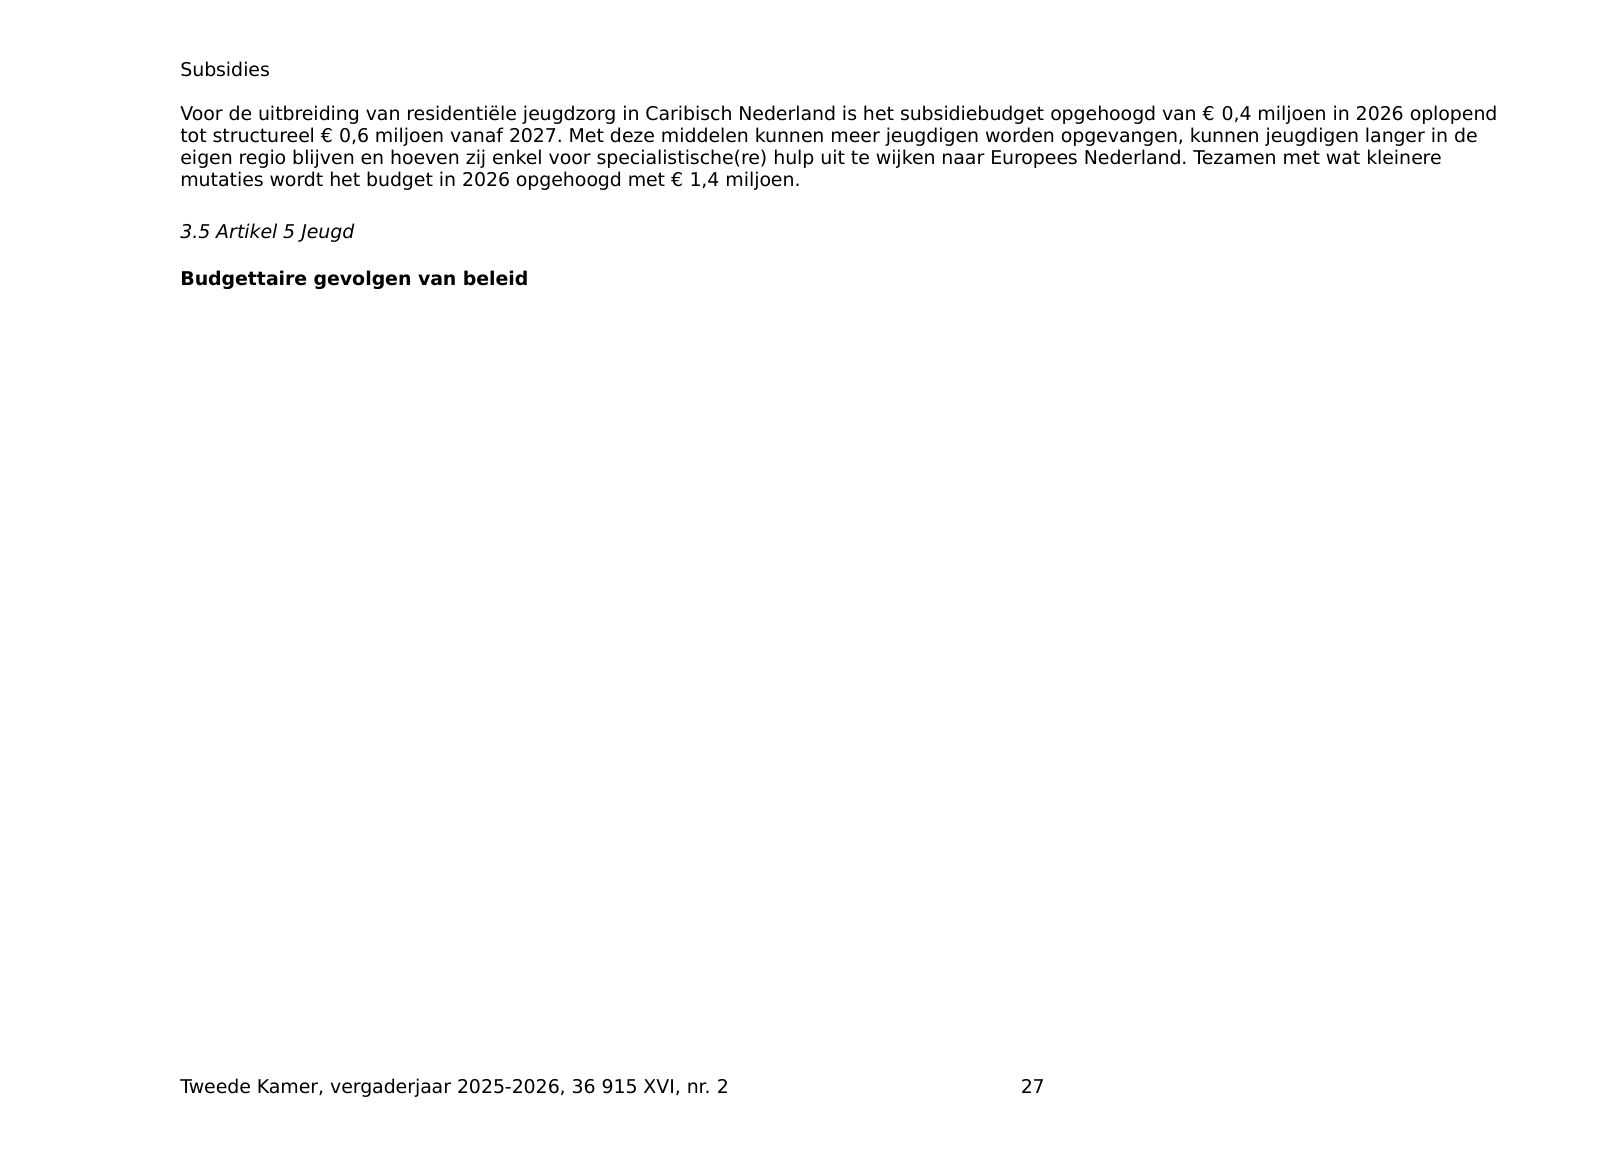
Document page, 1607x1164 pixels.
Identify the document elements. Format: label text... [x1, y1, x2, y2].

subtitle Subsidies [180, 59, 1529, 81]
subtitle Budgettaire gevolgen van beleid [180, 268, 1529, 290]
text Voor de uitbreiding van residentiële jeugdzorg in Caribisch Nederland is het subsidiebudget opgehoogd van € 0,4 miljoen in 2026 oplopend tot structureel € 0,6 miljoen vanaf 2027. Met deze middelen kunnen meer jeugdigen worden opgevangen, kunnen jeugdigen langer in de eigen regio blijven en hoeven zij enkel voor specialistische(re) hulp uit te wijken naar Europees Nederland. Tezamen met wat kleinere mutaties wordt het budget in 2026 opgehoogd met € 1,4 miljoen. [180, 103, 1529, 191]
subtitle 3.5 Artikel 5 Jeugd [180, 221, 1529, 243]
